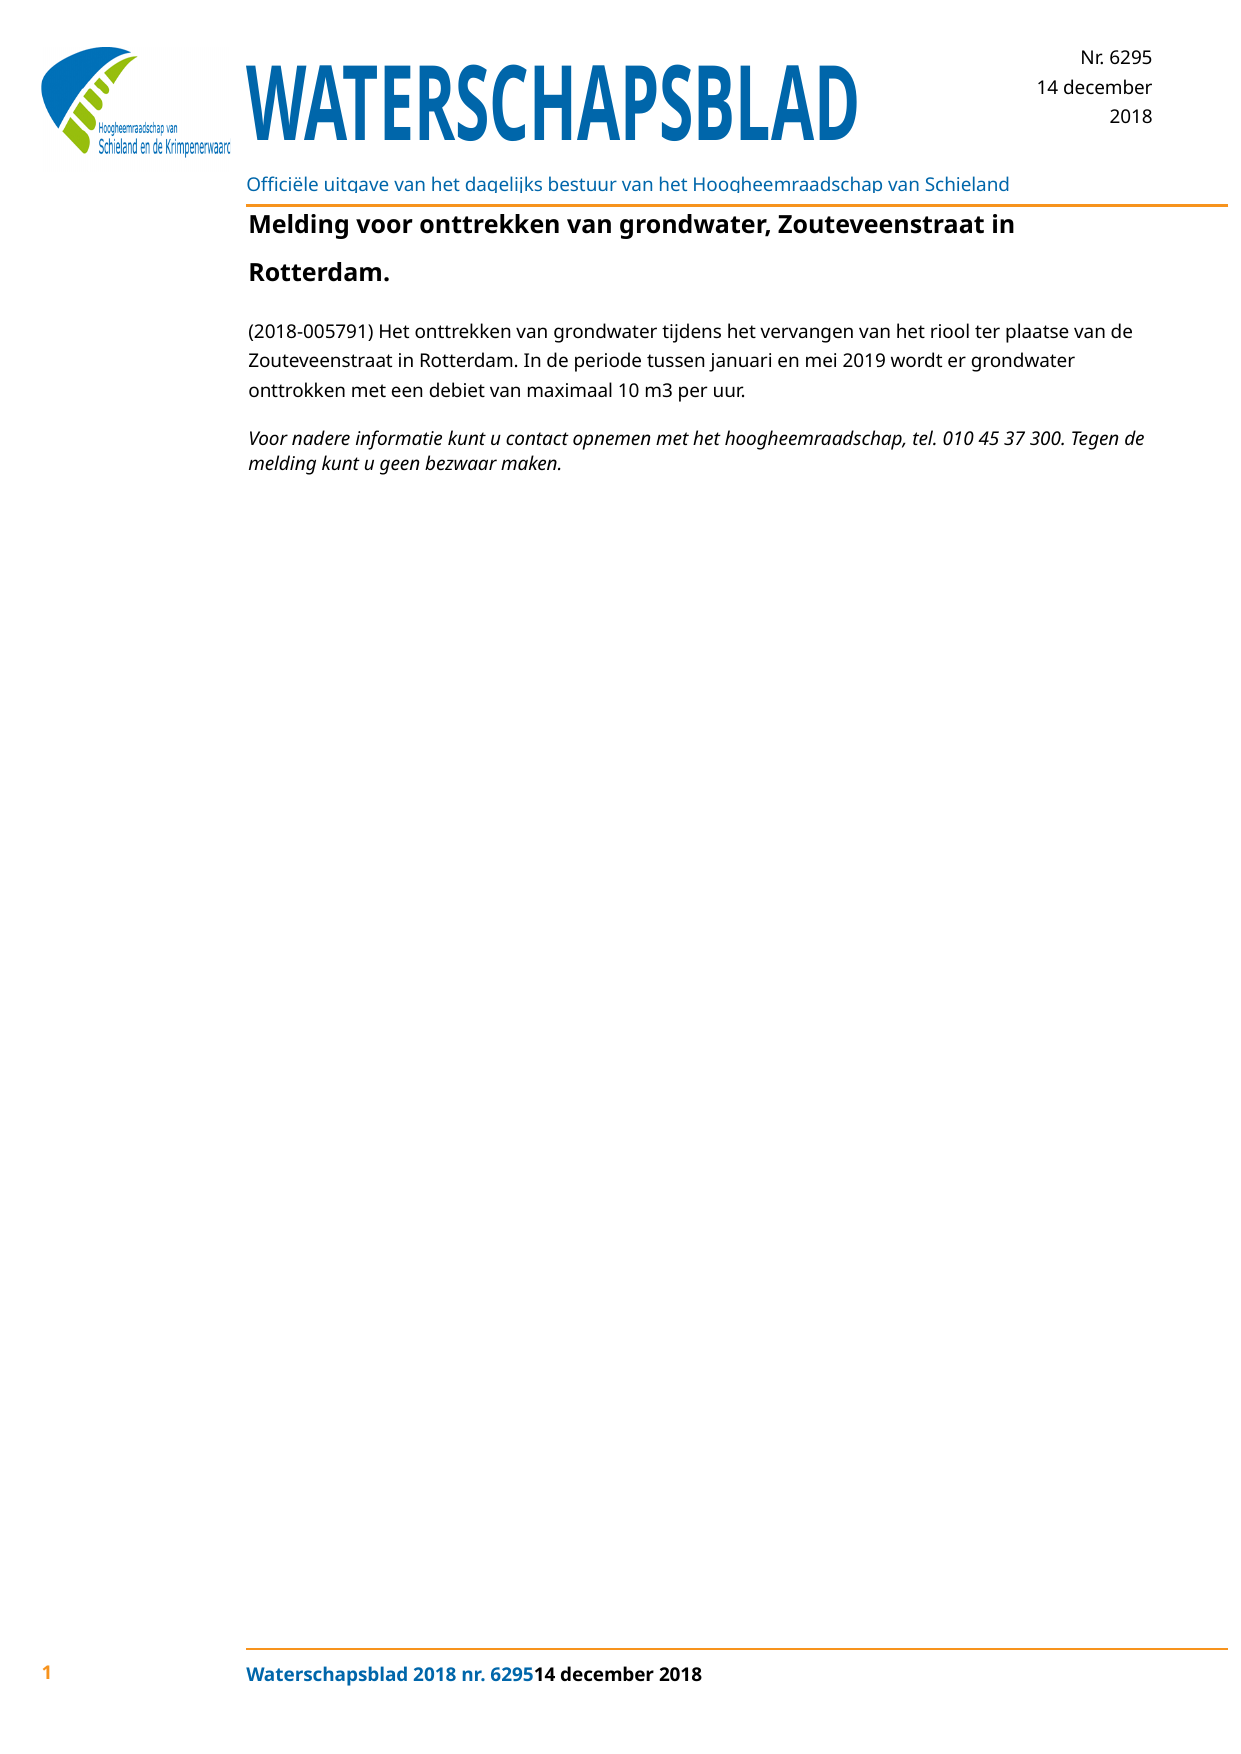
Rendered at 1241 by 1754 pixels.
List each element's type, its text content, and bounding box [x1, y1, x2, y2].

text (2018-005791) Het onttrekken van grondwater tijdens het vervangen van het riool ter plaatse van de Zouteveenstraat in Rotterdam. In de periode tussen januari en mei 2019 wordt er grondwater onttrokken met een debiet van maximaal 10 m3 per uur. [248, 318, 1152, 403]
text Voor nadere informatie kunt u contact opnemen met het hoogheemraadschap, tel. 010 45 37 300. Tegen de melding kunt u geen bezwaar maken. [248, 425, 1152, 476]
picture [41, 47, 231, 172]
text Melding voor onttrekken van grondwater, Zouteveenstraat in Rotterdam. [248, 207, 1152, 288]
